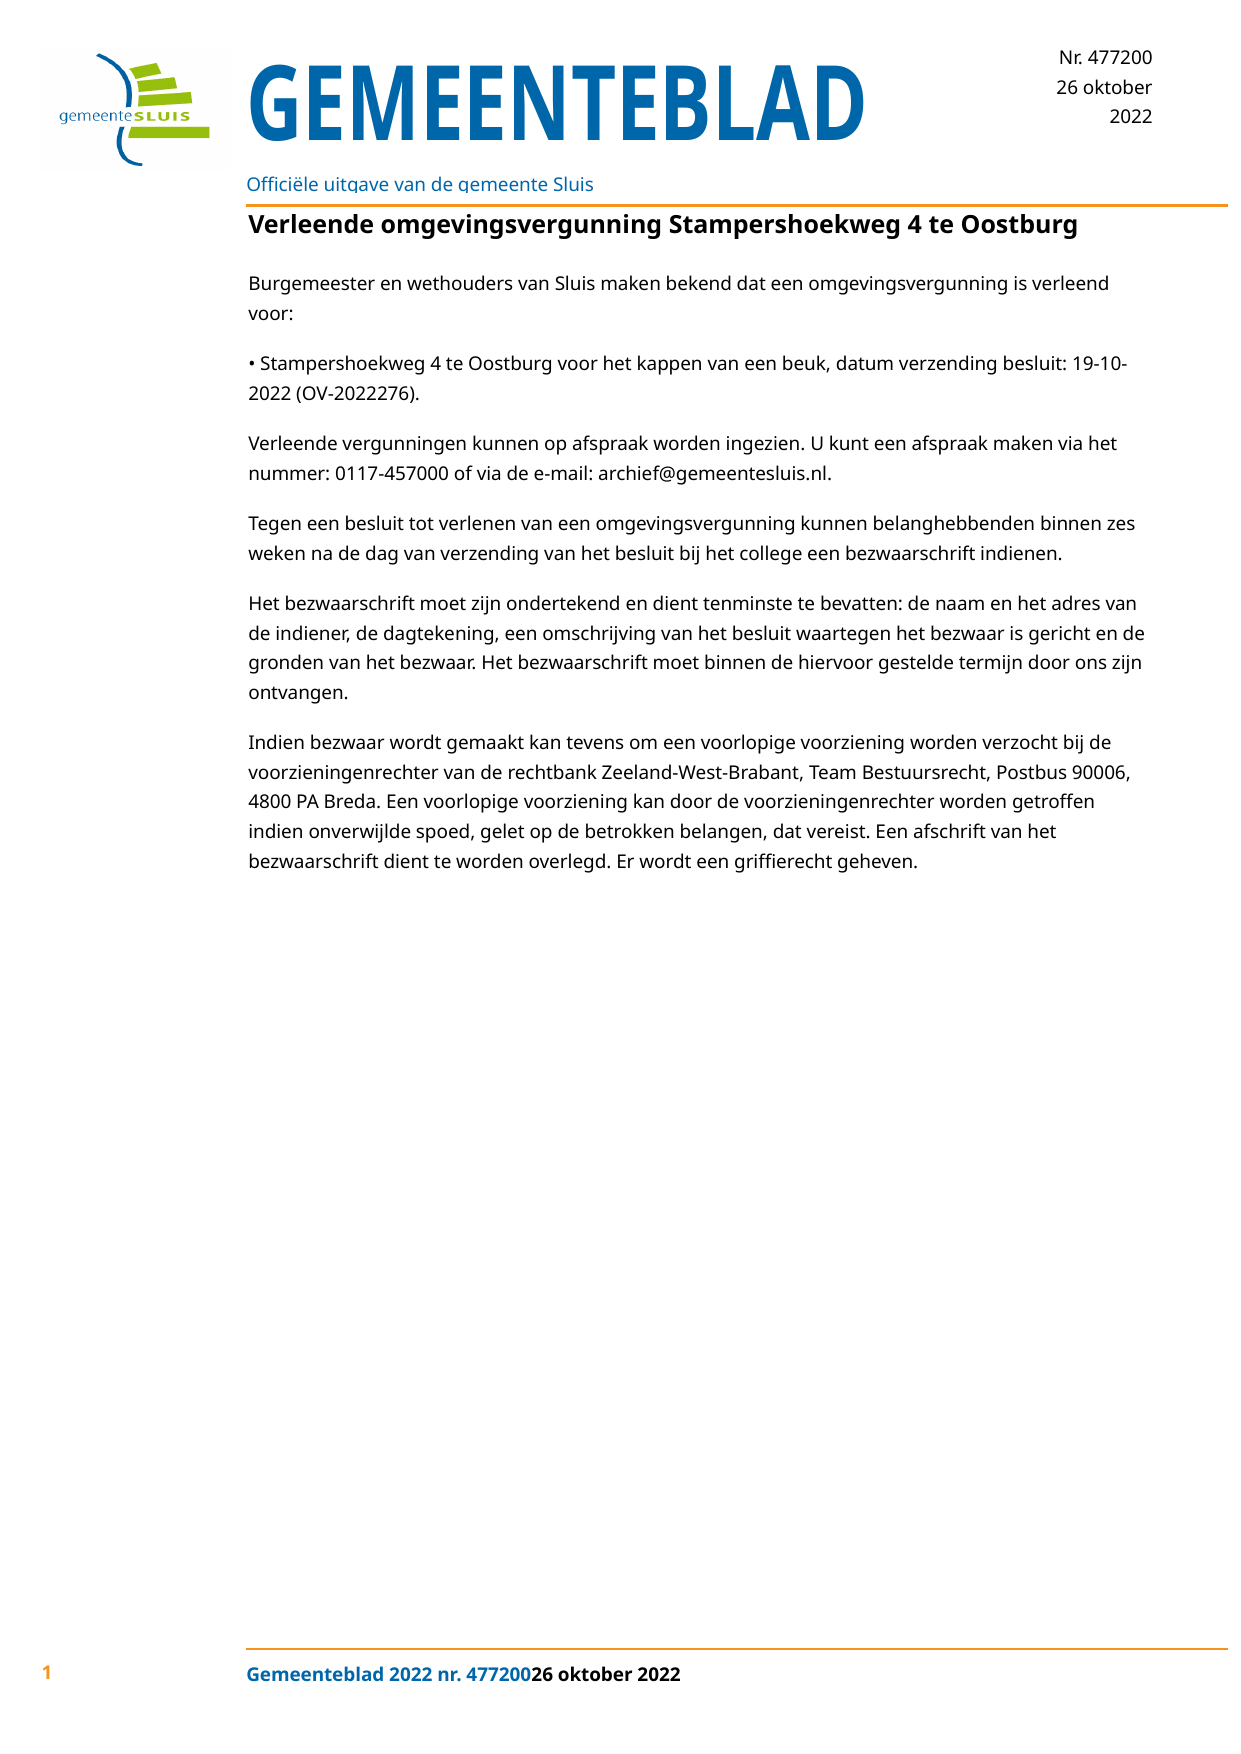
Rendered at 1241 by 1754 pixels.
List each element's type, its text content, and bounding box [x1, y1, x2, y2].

text • Stampershoekweg 4 te Oostburg voor het kappen van een beuk, datum verzending besluit: 19-10-2022 (OV-2022276). [248, 350, 1152, 406]
text Indien bezwaar wordt gemaakt kan tevens om een voorlopige voorziening worden verzocht bij de voorzieningenrechter van de rechtbank Zeeland-West-Brabant, Team Bestuursrecht, Postbus 90006, 4800 PA Breda. Een voorlopige voorziening kan door de voorzieningenrechter worden getroffen indien onverwijlde spoed, gelet op de betrokken belangen, dat vereist. Een afschrift van het bezwaarschrift dient te worden overlegd. Er wordt een griffierecht geheven. [248, 729, 1152, 873]
picture [41, 47, 231, 172]
text Verleende vergunningen kunnen op afspraak worden ingezien. U kunt een afspraak maken via het nummer: 0117-457000 of via de e-mail: archief@gemeentesluis.nl. [248, 430, 1152, 486]
text Burgemeester en wethouders van Sluis maken bekend dat een omgevingsvergunning is verleend voor: [248, 270, 1152, 326]
text Het bezwaarschrift moet zijn ondertekend en dient tenminste te bevatten: de naam en het adres van de indiener, de dagtekening, een omschrijving van het besluit waartegen het bezwaar is gericht en de gronden van het bezwaar. Het bezwaarschrift moet binnen de hiervoor gestelde termijn door ons zijn ontvangen. [248, 590, 1152, 705]
text Tegen een besluit tot verlenen van een omgevingsvergunning kunnen belanghebbenden binnen zes weken na de dag van verzending van het besluit bij het college een bezwaarschrift indienen. [248, 510, 1152, 566]
text Verleende omgevingsvergunning Stampershoekweg 4 te Oostburg [248, 207, 1152, 241]
